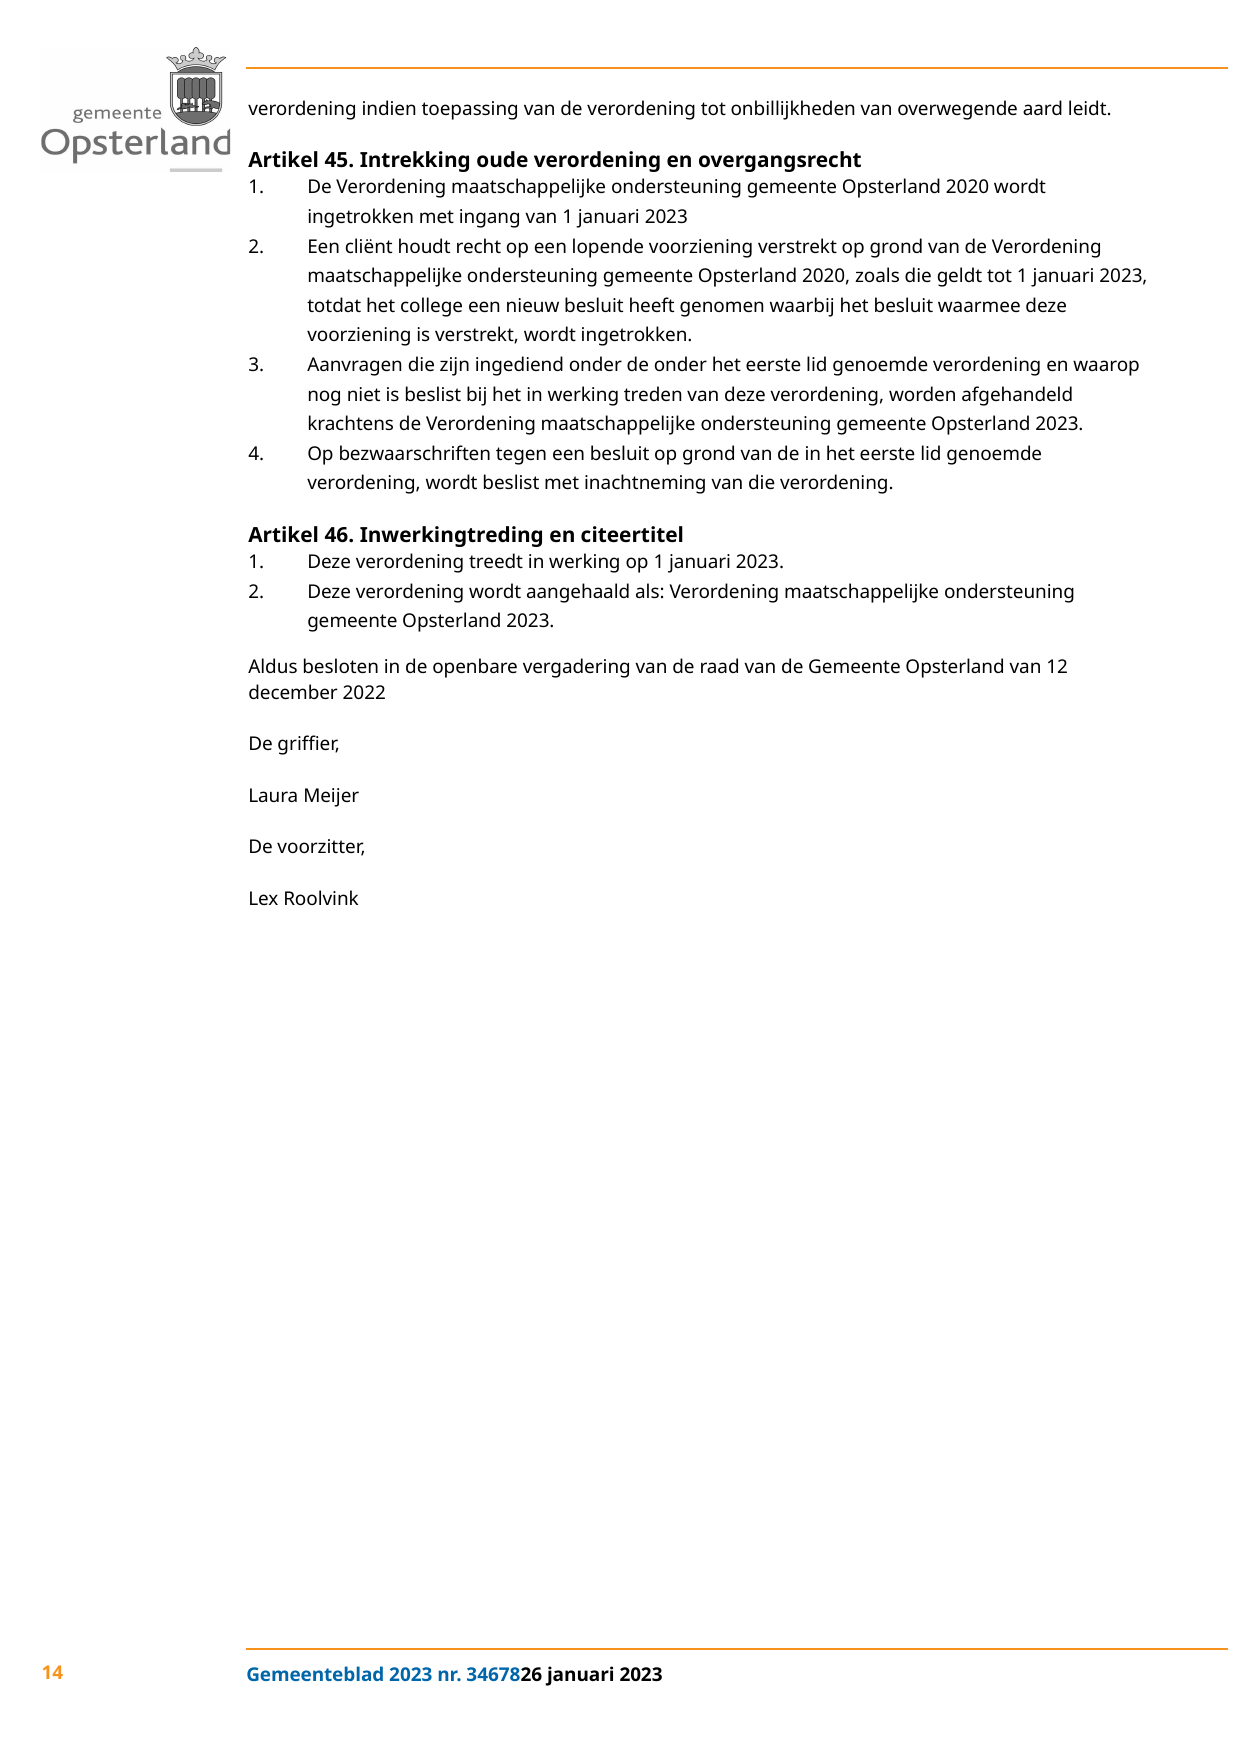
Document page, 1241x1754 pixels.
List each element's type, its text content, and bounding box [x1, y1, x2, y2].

list Een cliënt houdt recht op een lopende voorziening verstrekt op grond van de Verordening maatschappelijke ondersteuning gemeente Opsterland 2020, zoals die geldt tot 1 januari 2023, totdat het college een nieuw besluit heeft genomen waarbij het besluit waarmee deze voorziening is verstrekt, wordt ingetrokken. [248, 233, 1152, 347]
text Laura Meijer [248, 782, 1152, 807]
text Aldus besloten in de openbare vergadering van de raad van de Gemeente Opsterland van 12 december 2022 [248, 653, 1152, 704]
picture [41, 47, 231, 172]
text De voorzitter, [248, 833, 1152, 859]
list Op bezwaarschriften tegen een besluit op grond van de in het eerste lid genoemde verordening, wordt beslist met inachtneming van die verordening. [248, 440, 1152, 495]
list Deze verordening wordt aangehaald als: Verordening maatschappelijke ondersteuning gemeente Opsterland 2023. [248, 578, 1152, 633]
text Lex Roolvink [248, 885, 1152, 910]
text Artikel 46. Inwerkingtreding en citeertitel [248, 520, 1152, 548]
text Artikel 45. Intrekking oude verordening en overgangsrecht [248, 145, 1152, 174]
list De Verordening maatschappelijke ondersteuning gemeente Opsterland 2020 wordt ingetrokken met ingang van 1 januari 2023 [248, 174, 1152, 229]
text verordening indien toepassing van de verordening tot onbillijkheden van overwegende aard leidt. [248, 95, 1152, 121]
text De griffier, [248, 730, 1152, 756]
list Aanvragen die zijn ingediend onder de onder het eerste lid genoemde verordening en waarop nog niet is beslist bij het in werking treden van deze verordening, worden afgehandeld krachtens de Verordening maatschappelijke ondersteuning gemeente Opsterland 2023. [248, 351, 1152, 436]
list Deze verordening treedt in werking op 1 januari 2023. [248, 548, 1152, 574]
